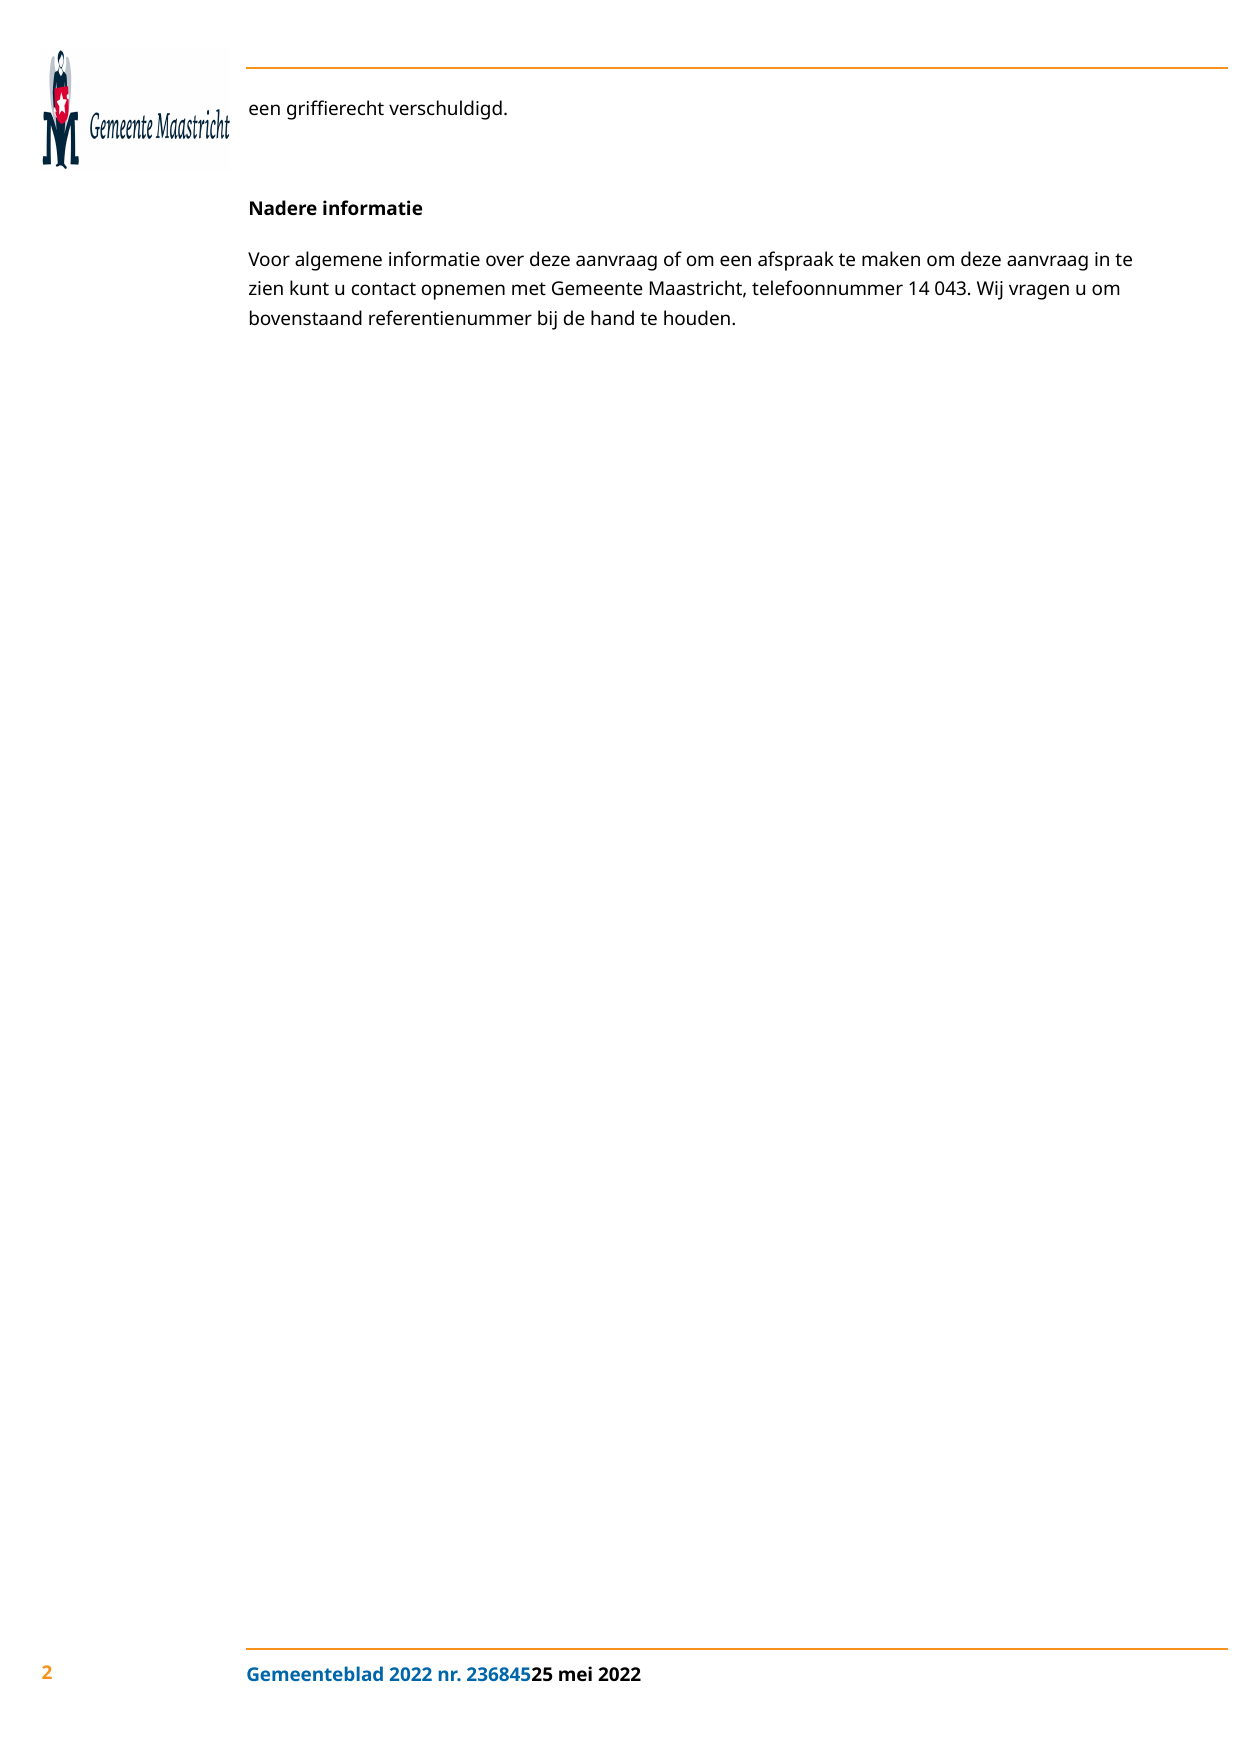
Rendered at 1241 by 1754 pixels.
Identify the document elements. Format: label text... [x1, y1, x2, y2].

text een griffierecht verschuldigd. [248, 95, 1152, 121]
text Voor algemene informatie over deze aanvraag of om een afspraak te maken om deze aanvraag in te zien kunt u contact opnemen met Gemeente Maastricht, telefoonnummer 14 043. Wij vragen u om bovenstaand referentienummer bij de hand te houden. [248, 246, 1152, 331]
picture [41, 47, 231, 172]
text Nadere informatie [248, 196, 1152, 221]
